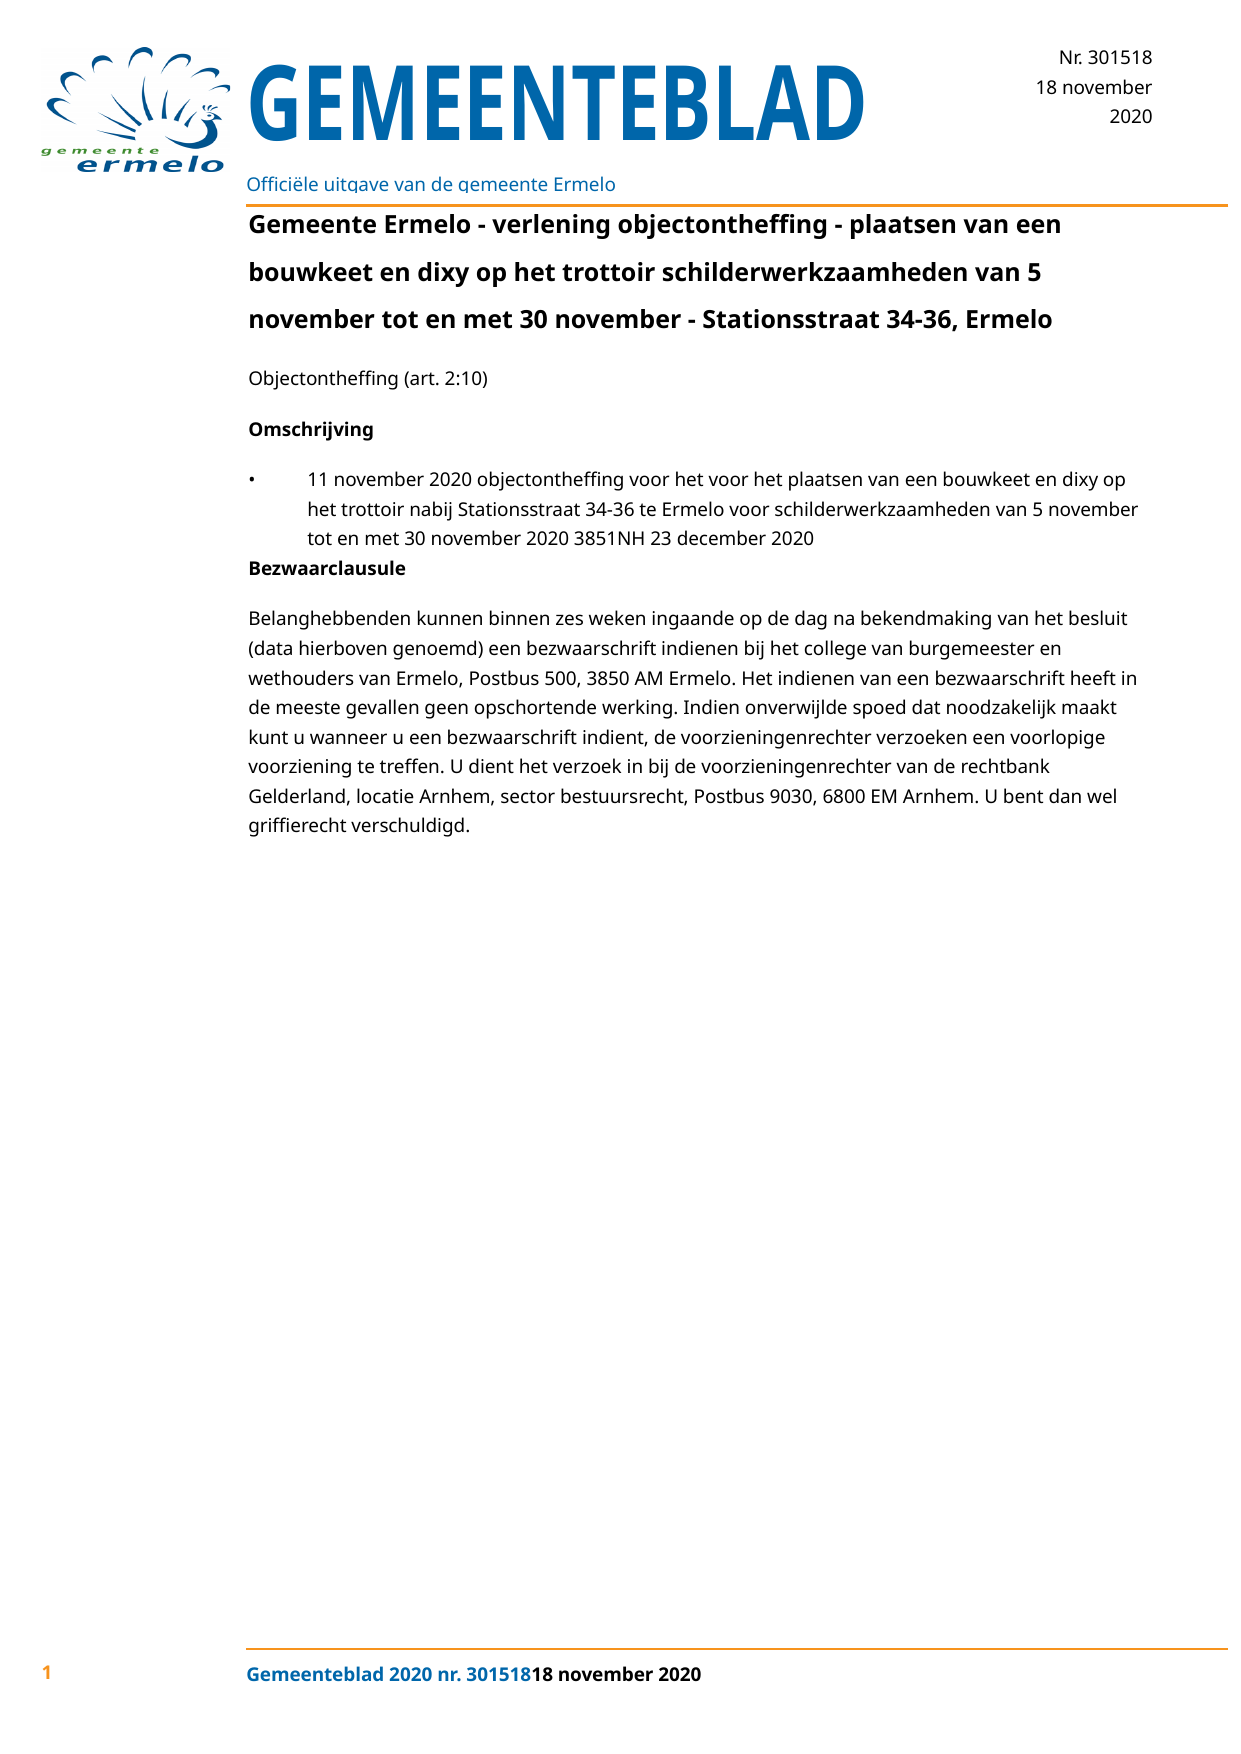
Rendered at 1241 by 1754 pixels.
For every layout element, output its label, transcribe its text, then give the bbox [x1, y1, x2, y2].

text Objectontheffing (art. 2:10) [248, 366, 1152, 391]
text Gemeente Ermelo - verlening objectontheffing - plaatsen van een bouwkeet en dixy op het trottoir schilderwerkzaamheden van 5 november tot en met 30 november - Stationsstraat 34-36, Ermelo [248, 207, 1152, 336]
picture [41, 47, 231, 172]
list 11 november 2020 objectontheffing voor het voor het plaatsen van een bouwkeet en dixy op het trottoir nabij Stationsstraat 34-36 te Ermelo voor schilderwerkzaamheden van 5 november tot en met 30 november 2020 3851NH 23 december 2020 [248, 466, 1152, 551]
text Bezwaarclausule [248, 555, 1152, 581]
text Belanghebbenden kunnen binnen zes weken ingaande op de dag na bekendmaking van het besluit (data hierboven genoemd) een bezwaarschrift indienen bij het college van burgemeester en wethouders van Ermelo, Postbus 500, 3850 AM Ermelo. Het indienen van een bezwaarschrift heeft in de meeste gevallen geen opschortende werking. Indien onverwijlde spoed dat noodzakelijk maakt kunt u wanneer u een bezwaarschrift indient, de voorzieningenrechter verzoeken een voorlopige voorziening te treffen. U dient het verzoek in bij de voorzieningenrechter van de rechtbank Gelderland, locatie Arnhem, sector bestuursrecht, Postbus 9030, 6800 EM Arnhem. U bent dan wel griffierecht verschuldigd. [248, 606, 1152, 838]
text Omschrijving [248, 416, 1152, 442]
